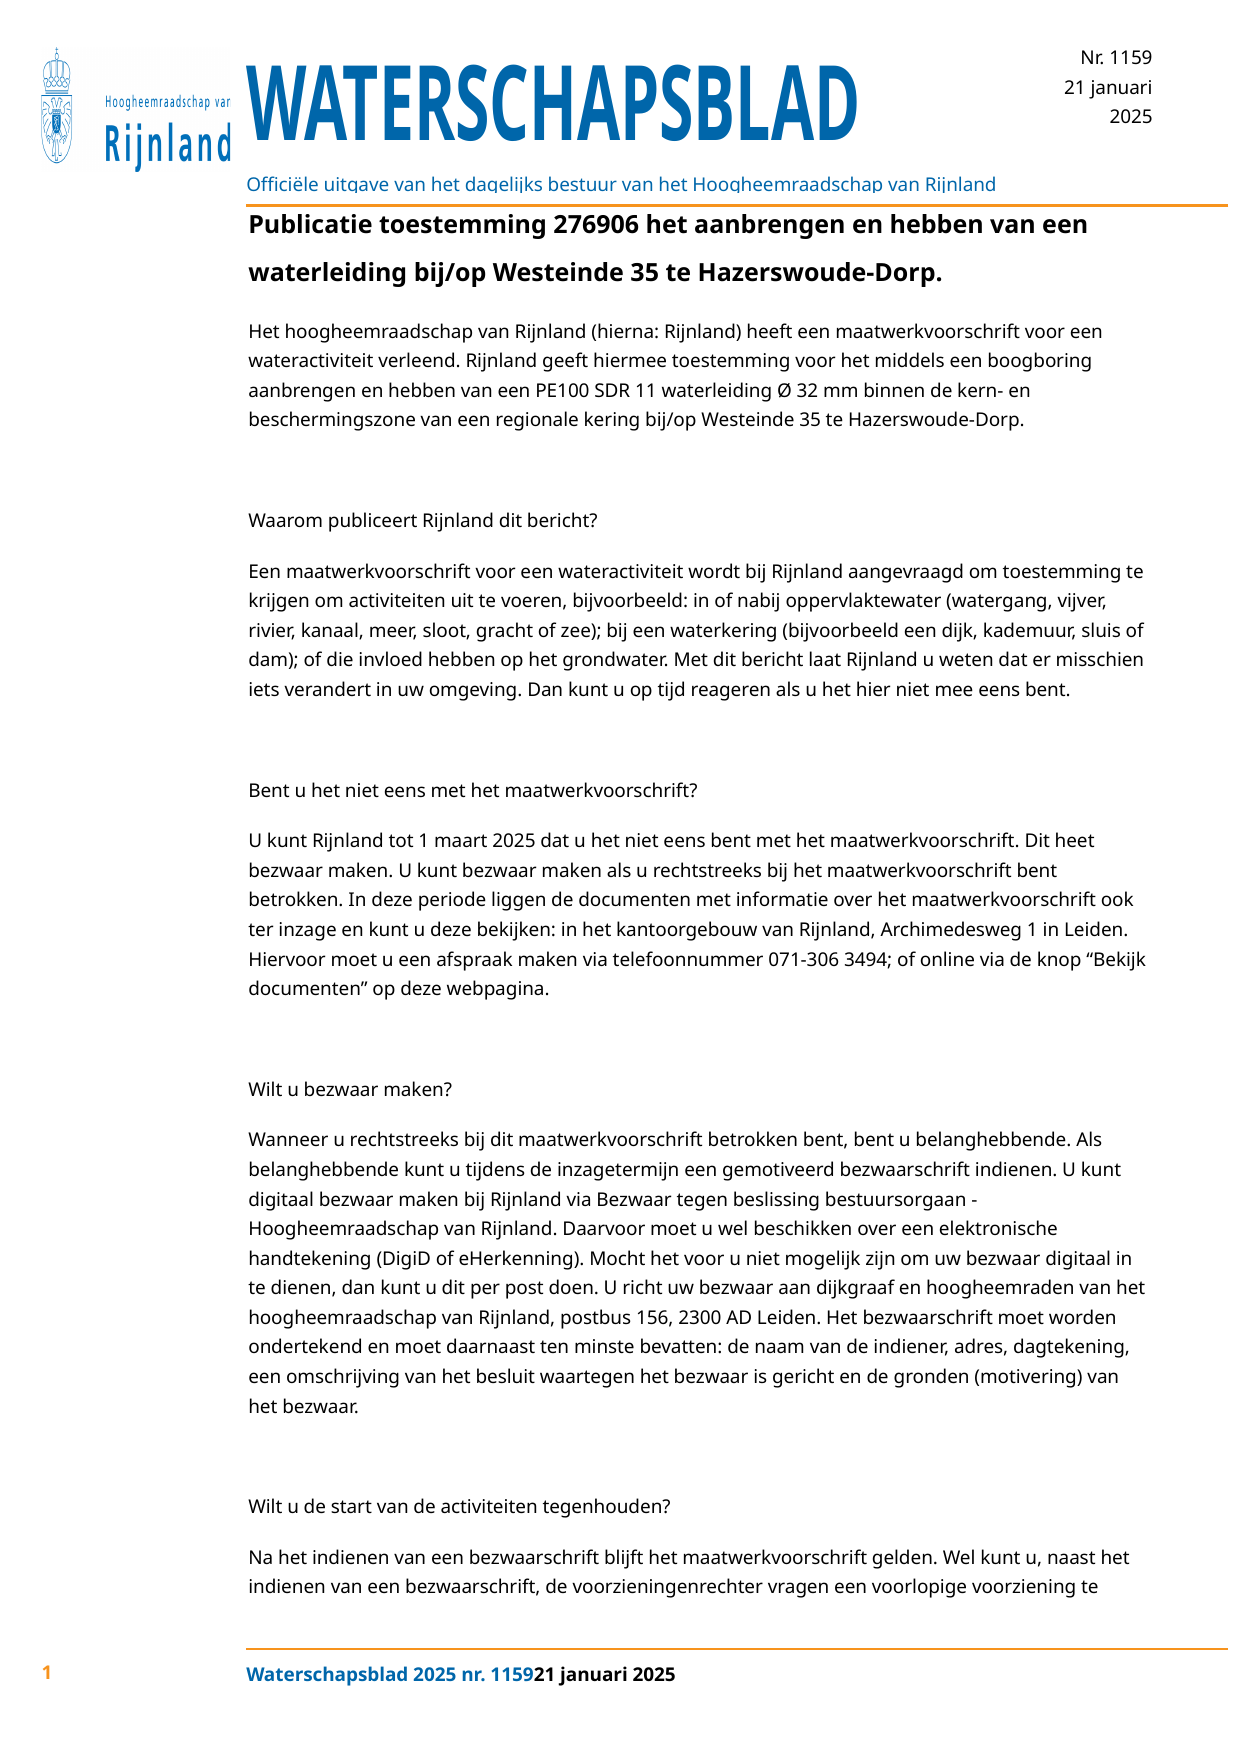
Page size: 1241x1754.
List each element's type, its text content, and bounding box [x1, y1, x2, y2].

text Na het indienen van een bezwaarschrift blijft het maatwerkvoorschrift gelden. Wel kunt u, naast het indienen van een bezwaarschrift, de voorzieningenrechter vragen een voorlopige voorziening te [248, 1544, 1152, 1599]
text Wanneer u rechtstreeks bij dit maatwerkvoorschrift betrokken bent, bent u belanghebbende. Als belanghebbende kunt u tijdens de inzagetermijn een gemotiveerd bezwaarschrift indienen. U kunt digitaal bezwaar maken bij Rijnland via Bezwaar tegen beslissing bestuursorgaan - Hoogheemraadschap van Rijnland. Daarvoor moet u wel beschikken over een elektronische handtekening (DigiD of eHerkenning). Mocht het voor u niet mogelijk zijn om uw bezwaar digitaal in te dienen, dan kunt u dit per post doen. U richt uw bezwaar aan dijkgraaf en hoogheemraden van het hoogheemraadschap van Rijnland, postbus 156, 2300 AD Leiden. Het bezwaarschrift moet worden ondertekend en moet daarnaast ten minste bevatten: de naam van de indiener, adres, dagtekening, een omschrijving van het besluit waartegen het bezwaar is gericht en de gronden (motivering) van het bezwaar. [248, 1127, 1152, 1419]
text U kunt Rijnland tot 1 maart 2025 dat u het niet eens bent met het maatwerkvoorschrift. Dit heet bezwaar maken. U kunt bezwaar maken als u rechtstreeks bij het maatwerkvoorschrift bent betrokken. In deze periode liggen de documenten met informatie over het maatwerkvoorschrift ook ter inzage en kunt u deze bekijken: in het kantoorgebouw van Rijnland, Archimedesweg 1 in Leiden. Hiervoor moet u een afspraak maken via telefoonnummer 071-306 3494; of online via de knop “Bekijk documenten” op deze webpagina. [248, 827, 1152, 1001]
text Het hoogheemraadschap van Rijnland (hierna: Rijnland) heeft een maatwerkvoorschrift voor een wateractiviteit verleend. Rijnland geeft hiermee toestemming voor het middels een boogboring aanbrengen en hebben van een PE100 SDR 11 waterleiding Ø 32 mm binnen de kern- en beschermingszone van een regionale kering bij/op Westeinde 35 te Hazerswoude-Dorp. [248, 318, 1152, 432]
text Wilt u de start van de activiteiten tegenhouden? [248, 1494, 1152, 1519]
text Publicatie toestemming 276906 het aanbrengen en hebben van een waterleiding bij/op Westeinde 35 te Hazerswoude-Dorp. [248, 207, 1152, 288]
text Bent u het niet eens met het maatwerkvoorschrift? [248, 777, 1152, 803]
text Waarom publiceert Rijnland dit bericht? [248, 507, 1152, 533]
text Een maatwerkvoorschrift voor een wateractiviteit wordt bij Rijnland aangevraagd om toestemming te krijgen om activiteiten uit te voeren, bijvoorbeeld: in of nabij oppervlaktewater (watergang, vijver, rivier, kanaal, meer, sloot, gracht of zee); bij een waterkering (bijvoorbeeld een dijk, kademuur, sluis of dam); of die invloed hebben op het grondwater. Met dit bericht laat Rijnland u weten dat er misschien iets verandert in uw omgeving. Dan kunt u op tijd reageren als u het hier niet mee eens bent. [248, 558, 1152, 702]
text Wilt u bezwaar maken? [248, 1076, 1152, 1102]
picture [41, 47, 231, 172]
